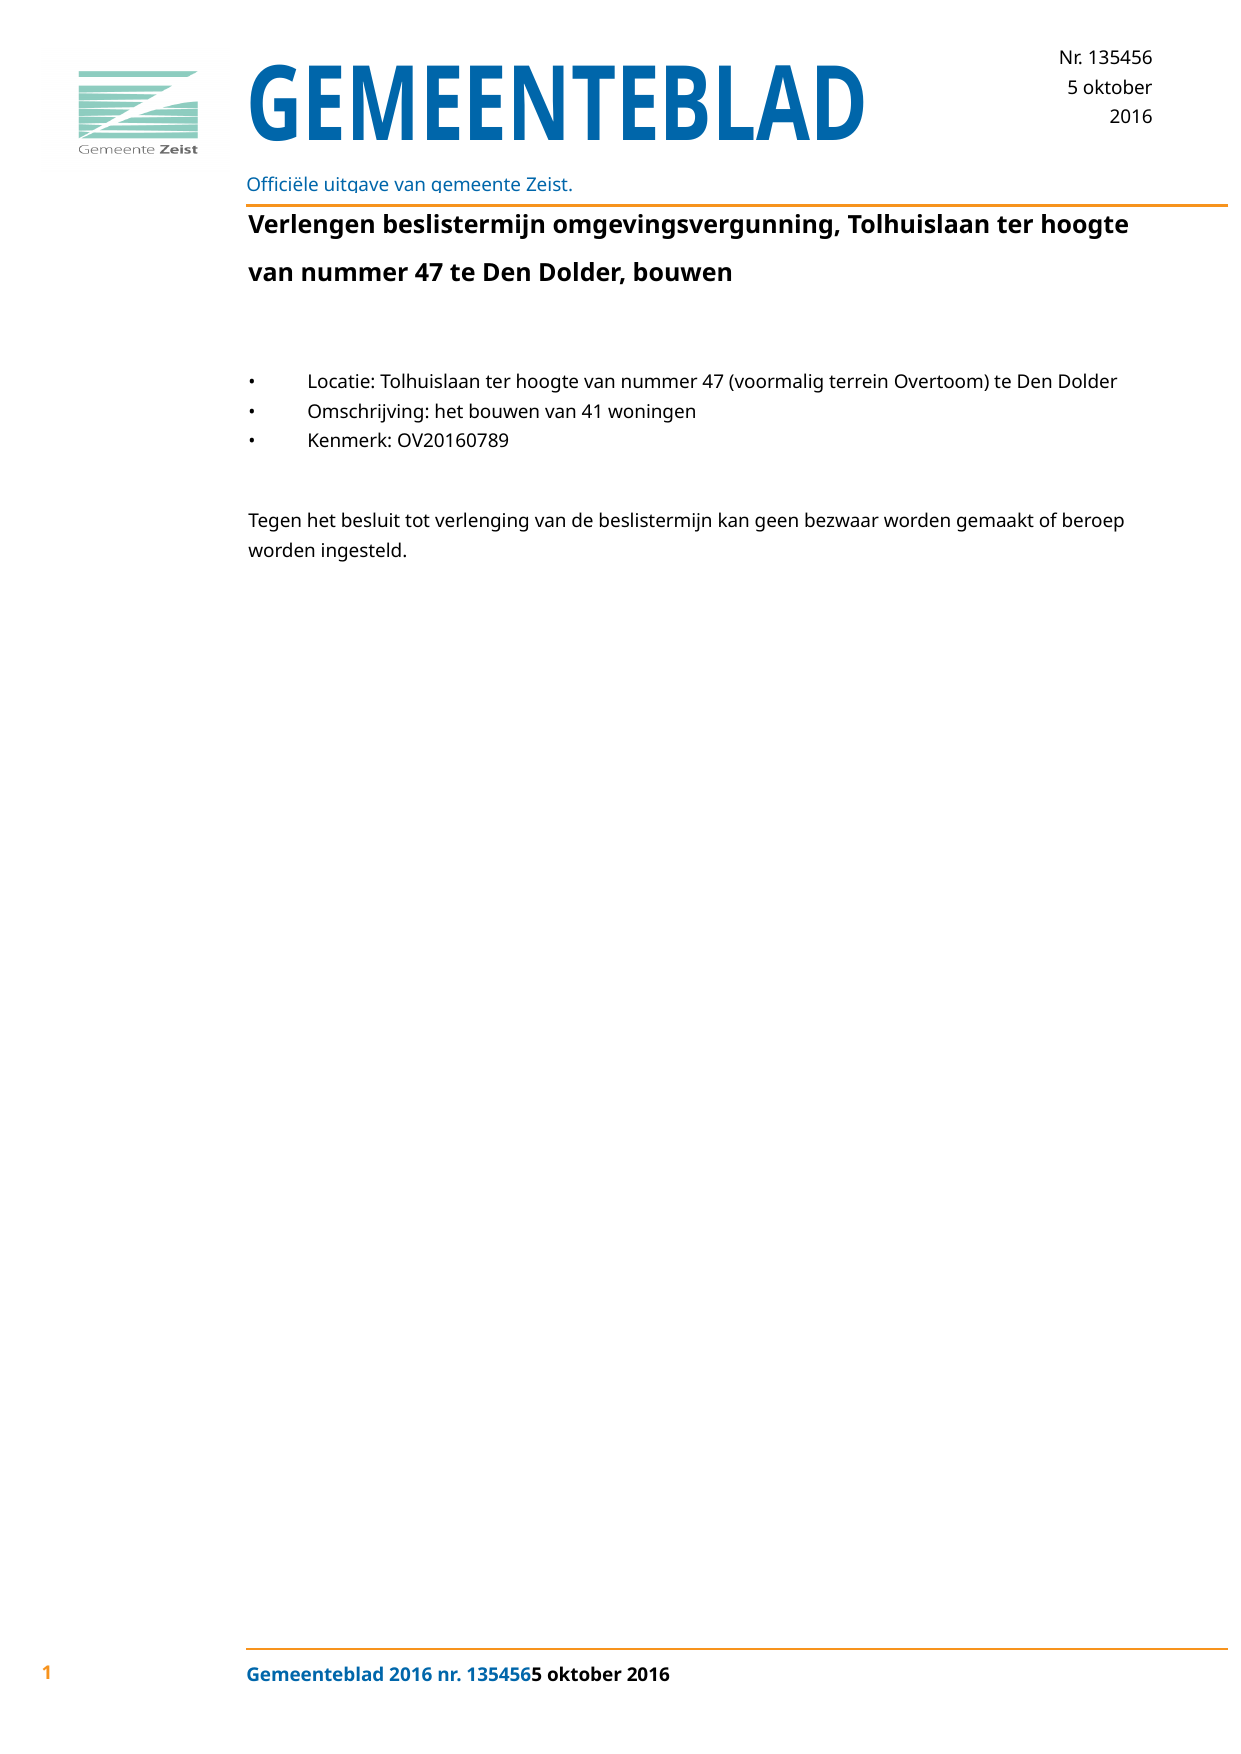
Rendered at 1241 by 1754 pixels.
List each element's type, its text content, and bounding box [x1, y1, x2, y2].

list Kenmerk: OV20160789 [248, 427, 1152, 453]
picture [41, 47, 231, 172]
list Omschrijving: het bouwen van 41 woningen [248, 398, 1152, 424]
list Locatie: Tolhuislaan ter hoogte van nummer 47 (voormalig terrein Overtoom) te Den Dolder [248, 368, 1152, 394]
text Tegen het besluit tot verlenging van de beslistermijn kan geen bezwaar worden gemaakt of beroep worden ingesteld. [248, 507, 1152, 563]
text Verlengen beslistermijn omgevingsvergunning, Tolhuislaan ter hoogte van nummer 47 te Den Dolder, bouwen [248, 207, 1152, 288]
